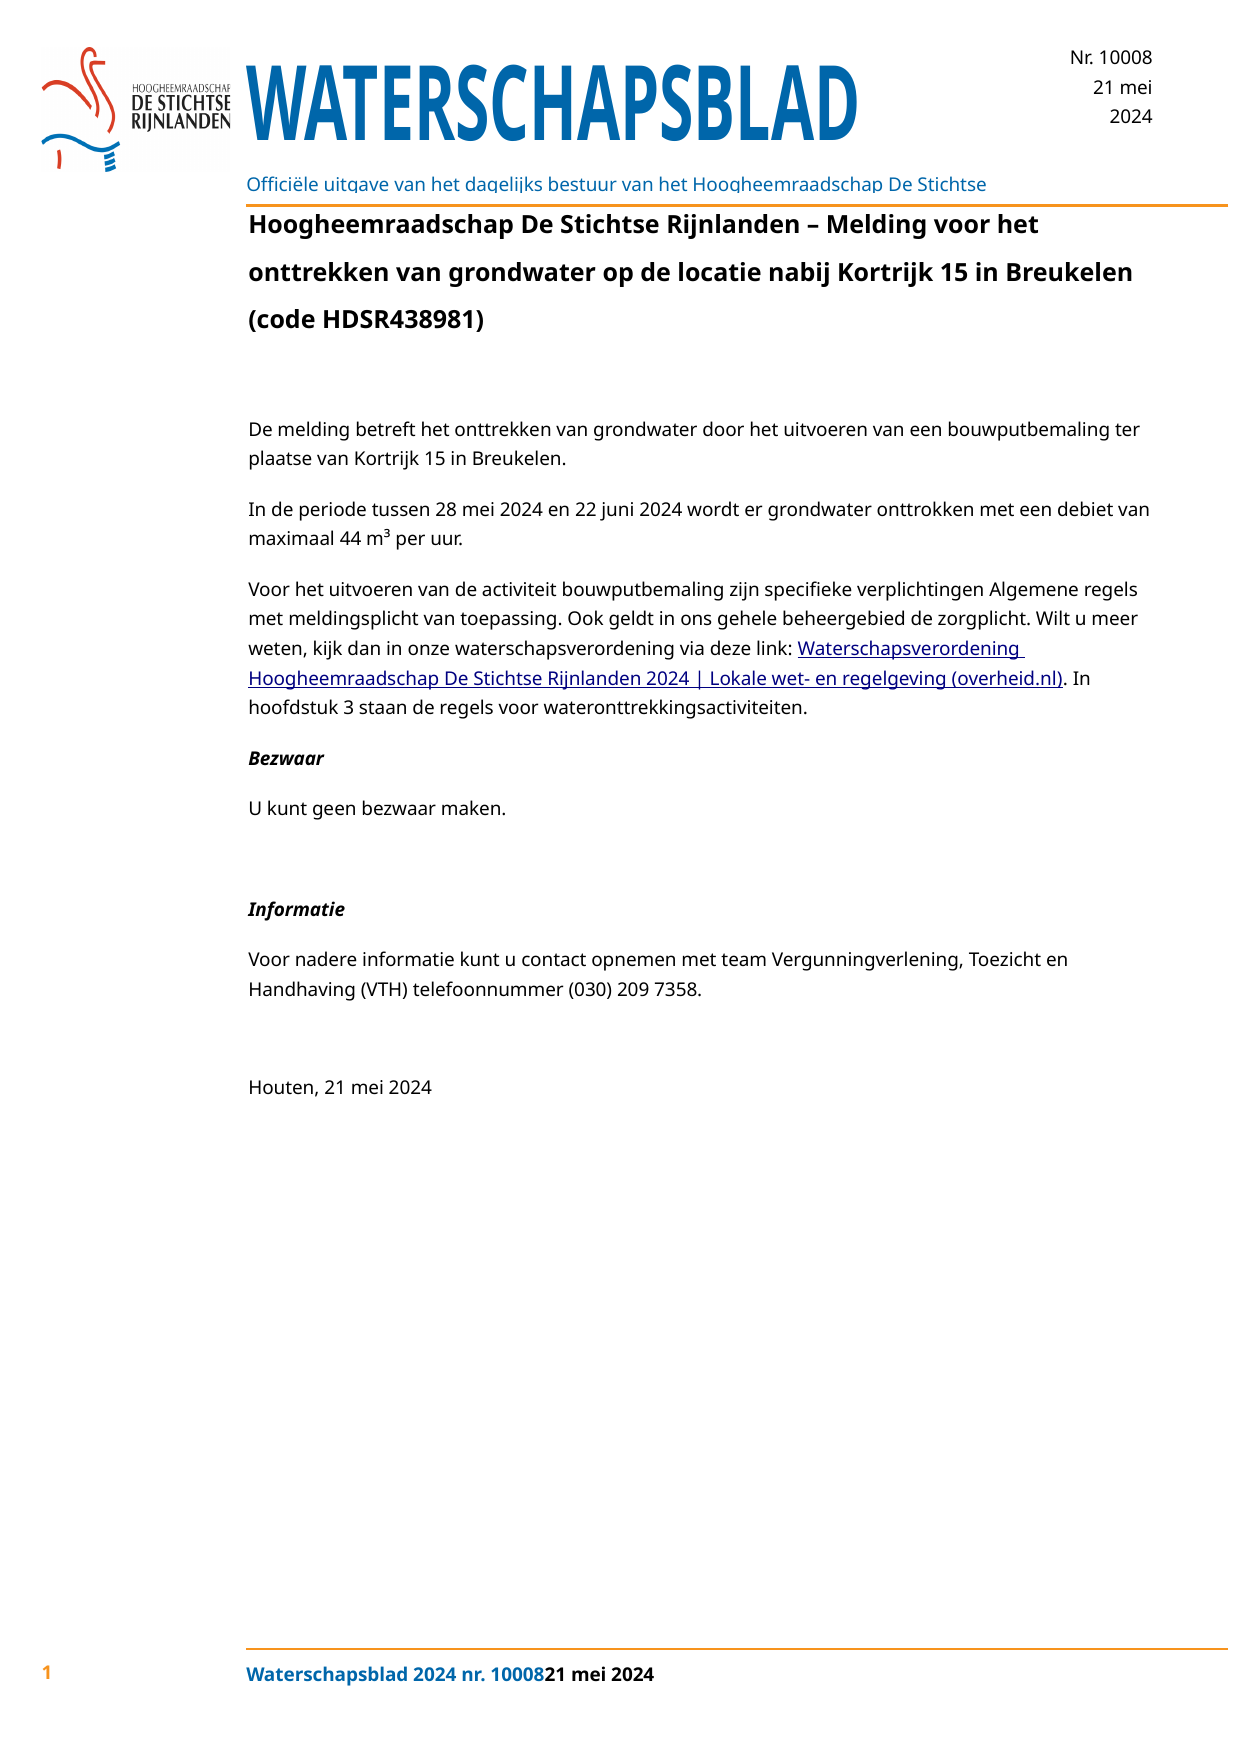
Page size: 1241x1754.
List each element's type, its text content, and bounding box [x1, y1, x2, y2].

text Informatie [248, 896, 1152, 922]
text Hoogheemraadschap De Stichtse Rijnlanden – Melding voor het onttrekken van grondwater op de locatie nabij Kortrijk 15 in Breukelen (code HDSR438981) [248, 207, 1152, 336]
text Voor nadere informatie kunt u contact opnemen met team Vergunningverlening, Toezicht en Handhaving (VTH) telefoonnummer (030) 209 7358. [248, 946, 1152, 1002]
text Houten, 21 mei 2024 [248, 1074, 1152, 1100]
text Voor het uitvoeren van de activiteit bouwputbemaling zijn specifieke verplichtingen Algemene regels met meldingsplicht van toepassing. Ook geldt in ons gehele beheergebied de zorgplicht. Wilt u meer weten, kijk dan in onze waterschapsverordening via deze link: Waterschapsverordening Hoogheemraadschap De Stichtse Rijnlanden 2024 | Lokale wet- en regelgeving (overheid.nl). In hoofdstuk 3 staan de regels voor wateronttrekkingsactiviteiten. [248, 576, 1152, 720]
picture [41, 47, 231, 172]
text De melding betreft het onttrekken van grondwater door het uitvoeren van een bouwputbemaling ter plaatse van Kortrijk 15 in Breukelen. [248, 416, 1152, 471]
text Bezwaar [248, 745, 1152, 770]
text In de periode tussen 28 mei 2024 en 22 juni 2024 wordt er grondwater onttrokken met een debiet van maximaal 44 m³ per uur. [248, 496, 1152, 551]
text U kunt geen bezwaar maken. [248, 795, 1152, 821]
